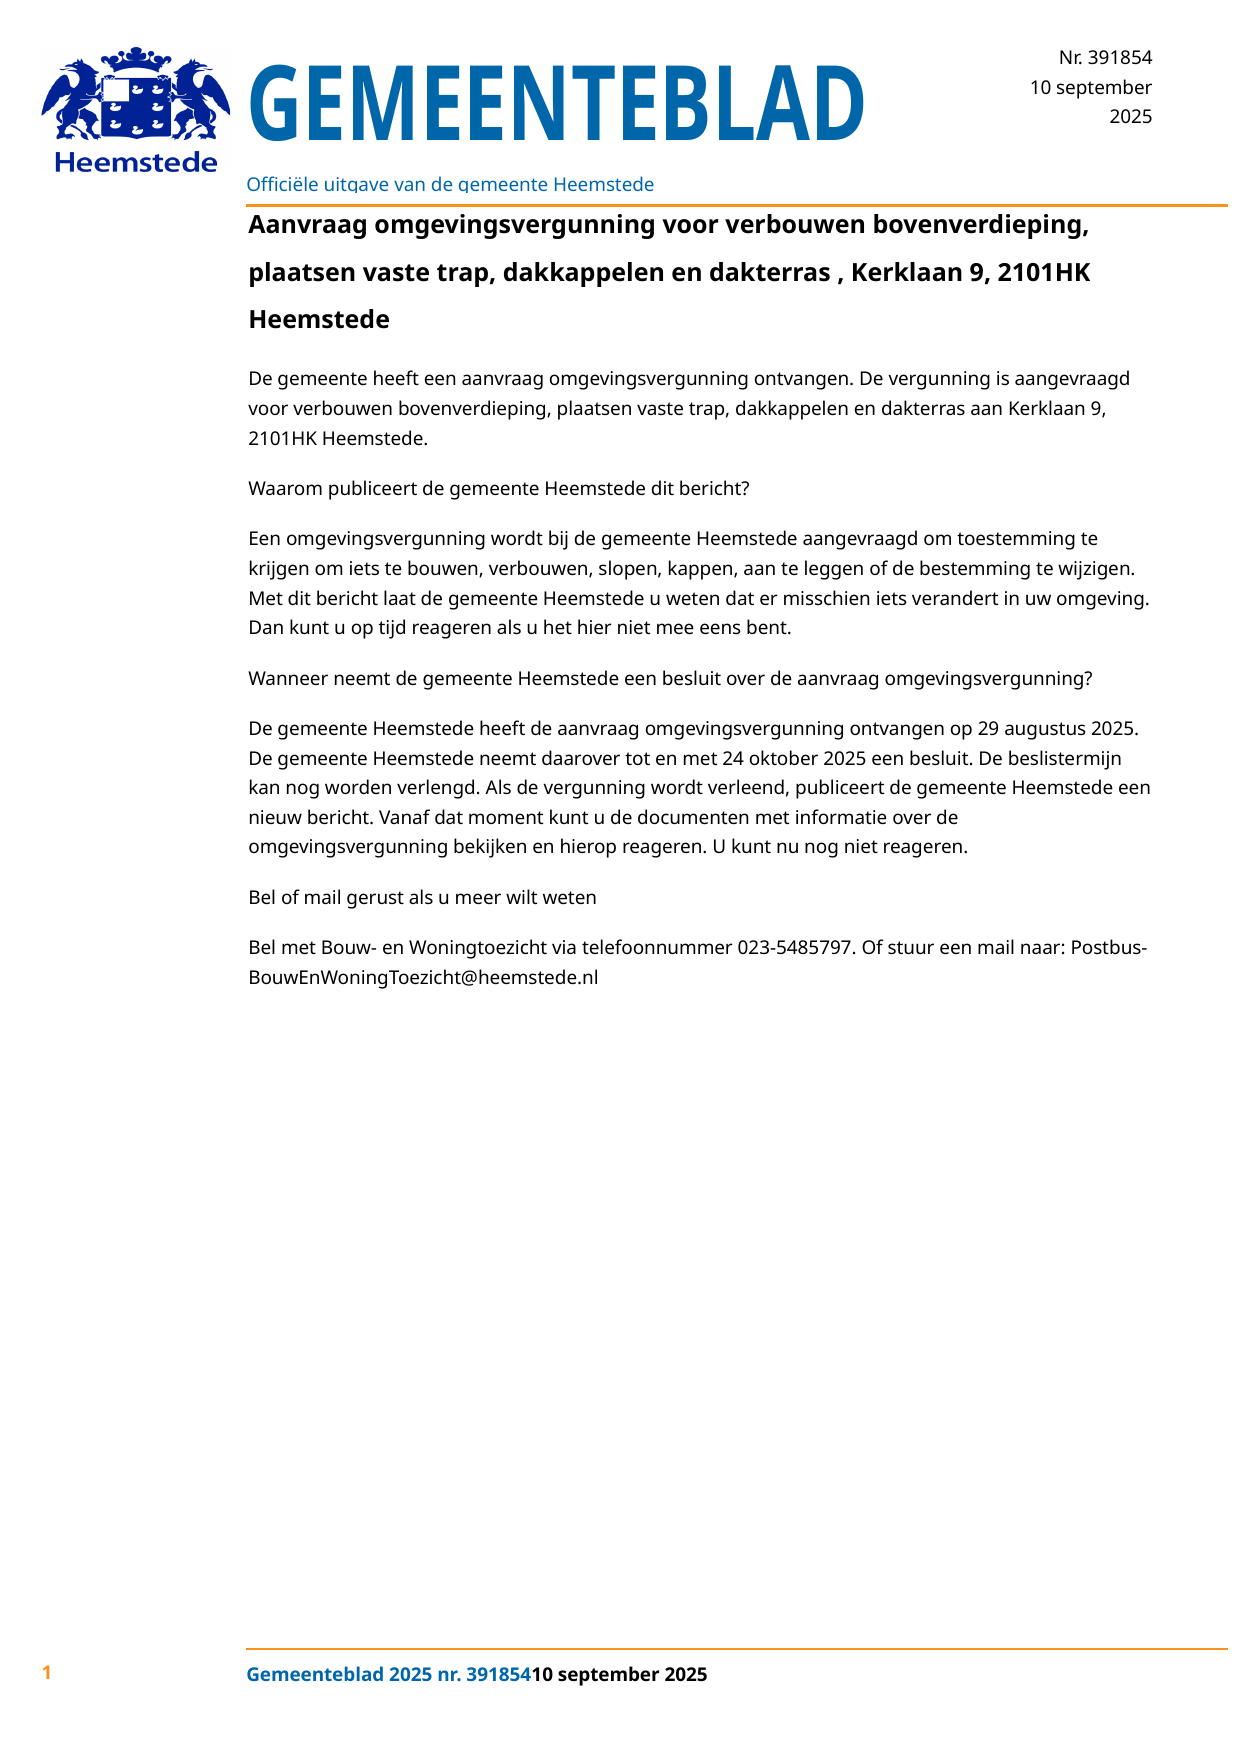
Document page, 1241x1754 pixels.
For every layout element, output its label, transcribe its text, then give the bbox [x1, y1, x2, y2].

text Waarom publiceert de gemeente Heemstede dit bericht? [248, 475, 1152, 501]
text Een omgevingsvergunning wordt bij de gemeente Heemstede aangevraagd om toestemming te krijgen om iets te bouwen, verbouwen, slopen, kappen, aan te leggen of de bestemming te wijzigen. Met dit bericht laat de gemeente Heemstede u weten dat er misschien iets verandert in uw omgeving. Dan kunt u op tijd reageren als u het hier niet mee eens bent. [248, 526, 1152, 640]
text Bel of mail gerust als u meer wilt weten [248, 884, 1152, 909]
text Wanneer neemt de gemeente Heemstede een besluit over de aanvraag omgevingsvergunning? [248, 665, 1152, 690]
text Aanvraag omgevingsvergunning voor verbouwen bovenverdieping, plaatsen vaste trap, dakkappelen en dakterras , Kerklaan 9, 2101HK Heemstede [248, 207, 1152, 336]
picture [41, 47, 231, 172]
text De gemeente Heemstede heeft de aanvraag omgevingsvergunning ontvangen op 29 augustus 2025. De gemeente Heemstede neemt daarover tot en met 24 oktober 2025 een besluit. De beslistermijn kan nog worden verlengd. Als de vergunning wordt verleend, publiceert de gemeente Heemstede een nieuw bericht. Vanaf dat moment kunt u de documenten met informatie over de omgevingsvergunning bekijken en hierop reageren. U kunt nu nog niet reageren. [248, 715, 1152, 859]
text Bel met Bouw- en Woningtoezicht via telefoonnummer 023-5485797. Of stuur een mail naar: Postbus-BouwEnWoningToezicht@heemstede.nl [248, 934, 1152, 989]
text De gemeente heeft een aanvraag omgevingsvergunning ontvangen. De vergunning is aangevraagd voor verbouwen bovenverdieping, plaatsen vaste trap, dakkappelen en dakterras aan Kerklaan 9, 2101HK Heemstede. [248, 366, 1152, 450]
